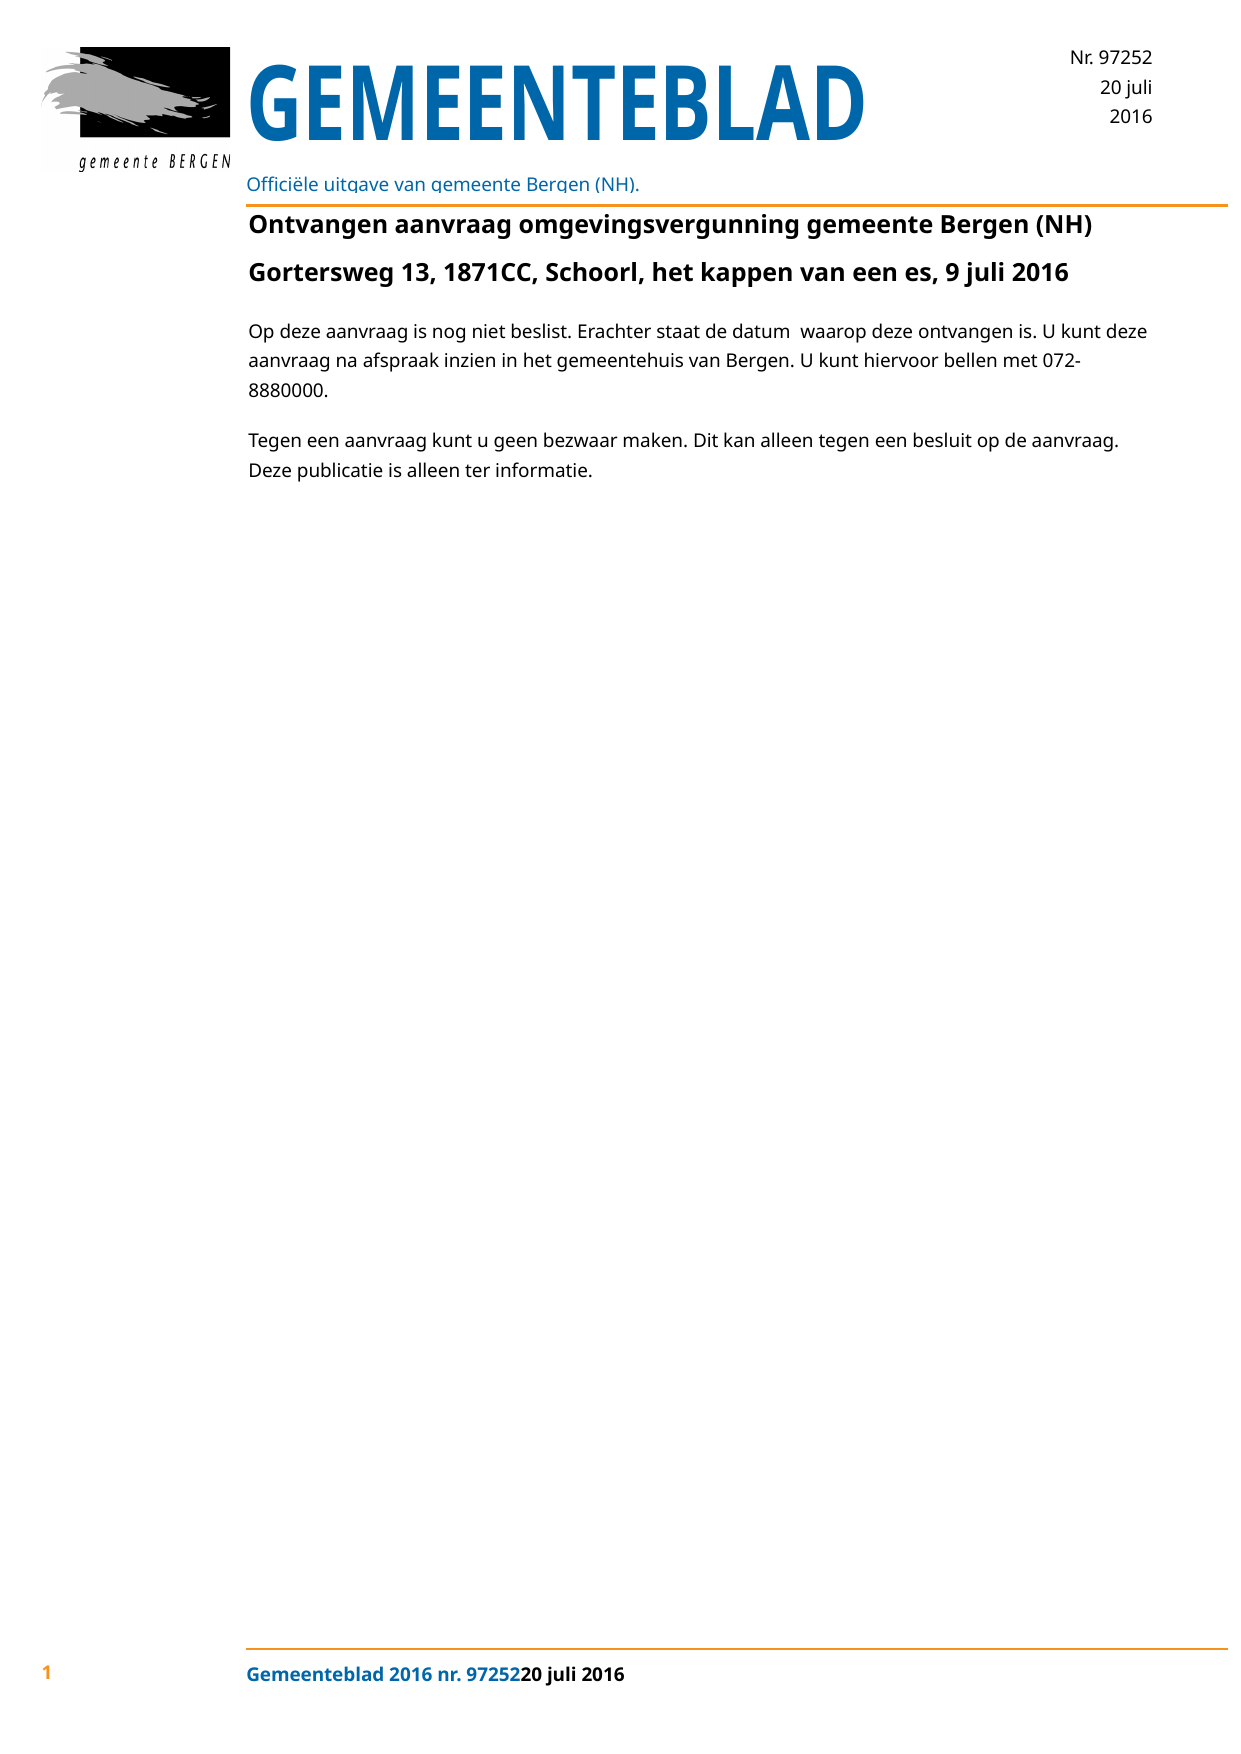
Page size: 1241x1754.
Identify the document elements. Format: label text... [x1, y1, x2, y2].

text Tegen een aanvraag kunt u geen bezwaar maken. Dit kan alleen tegen een besluit op de aanvraag. Deze publicatie is alleen ter informatie. [248, 427, 1152, 483]
text Op deze aanvraag is nog niet beslist. Erachter staat de datum waarop deze ontvangen is. U kunt deze aanvraag na afspraak inzien in het gemeentehuis van Bergen. U kunt hiervoor bellen met 072-8880000. [248, 318, 1152, 403]
text Ontvangen aanvraag omgevingsvergunning gemeente Bergen (NH) Gortersweg 13, 1871CC, Schoorl, het kappen van een es, 9 juli 2016 [248, 207, 1152, 288]
picture [41, 47, 231, 172]
